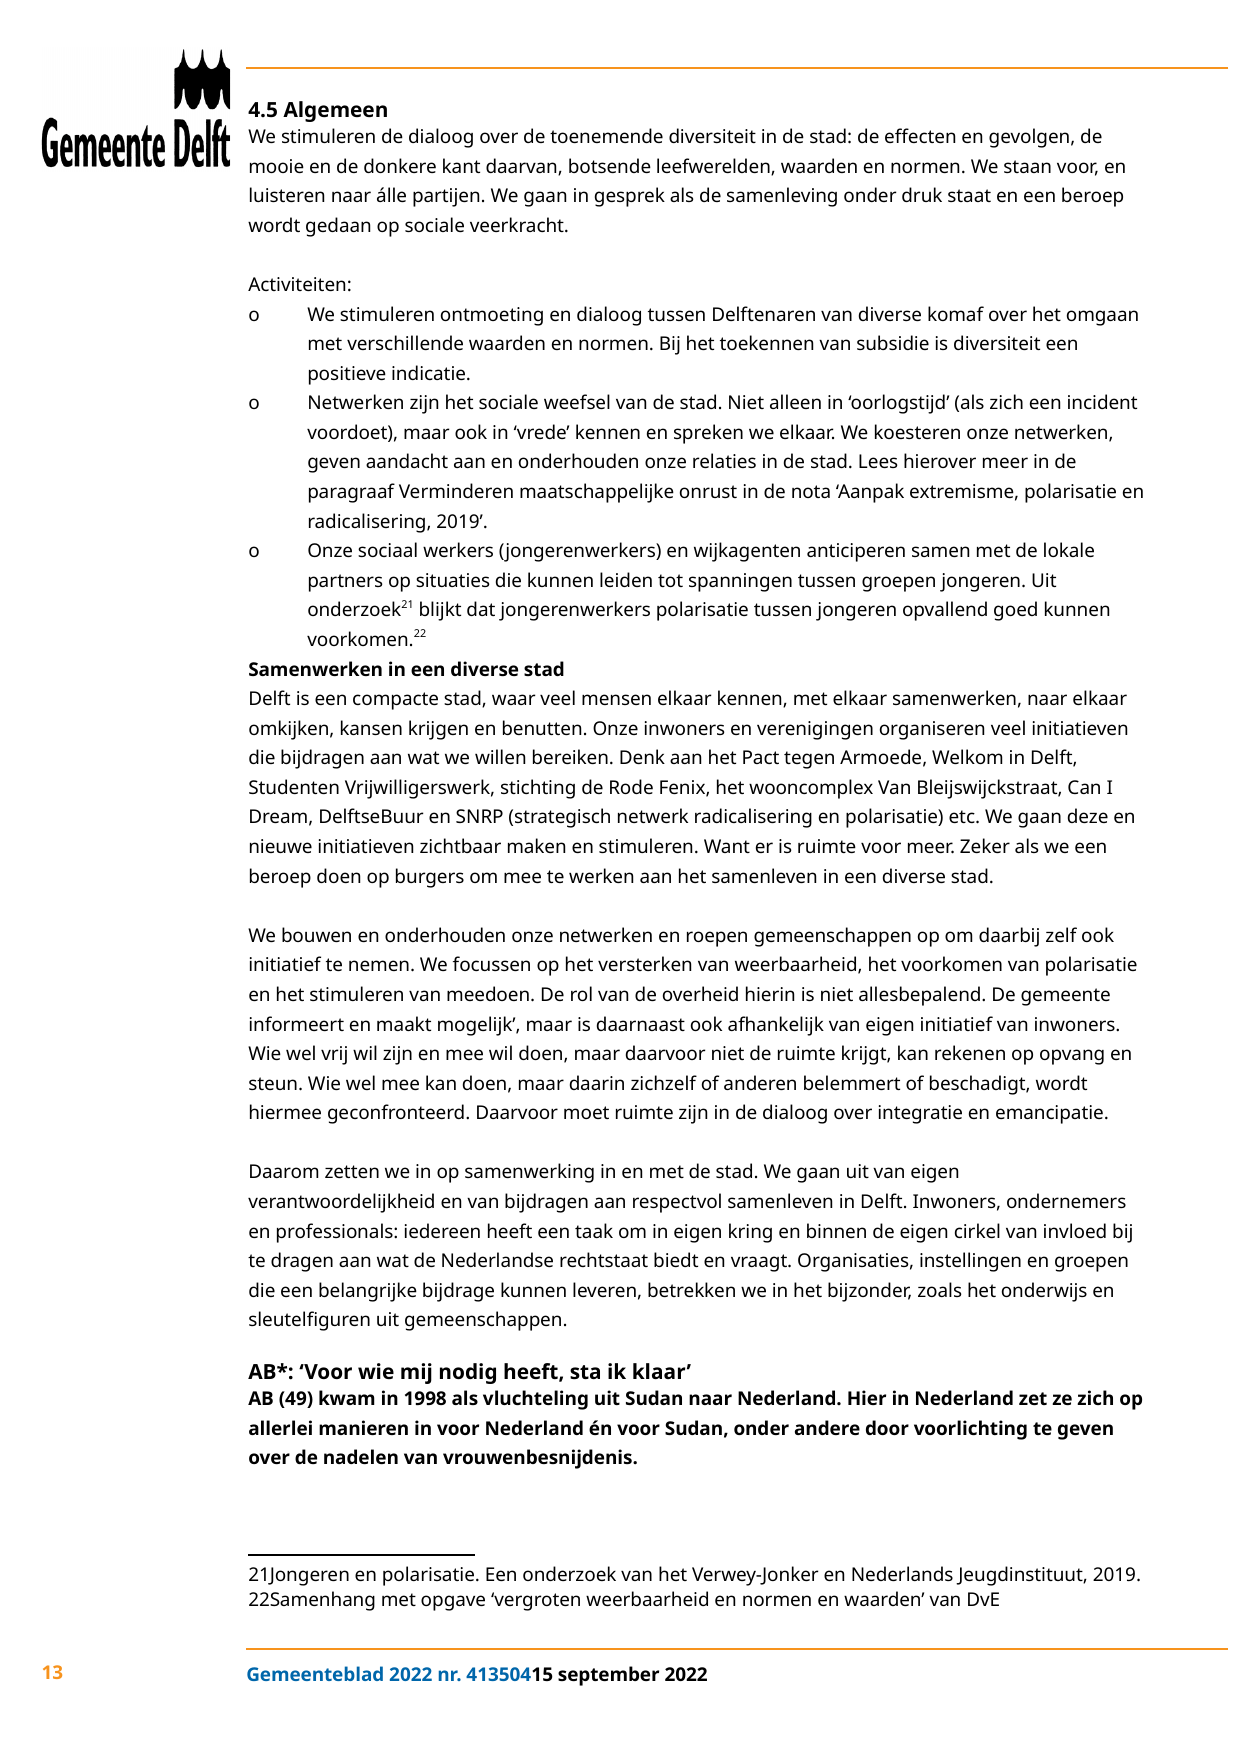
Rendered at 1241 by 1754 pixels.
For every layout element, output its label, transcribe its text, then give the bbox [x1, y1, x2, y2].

text Samenwerken in een diverse stad [248, 656, 1152, 681]
text AB (49) kwam in 1998 als vluchteling uit Sudan naar Nederland. Hier in Nederland zet ze zich op allerlei manieren in voor Nederland én voor Sudan, onder andere door voorlichting te geven over de nadelen van vrouwenbesnijdenis. [248, 1385, 1152, 1470]
list Jongeren en polarisatie. Een onderzoek van het Verwey-Jonker en Nederlands Jeugdinstituut, 2019. [248, 1561, 1152, 1586]
text Daarom zetten we in op samenwerking in en met de stad. We gaan uit van eigen verantwoordelijkheid en van bijdragen aan respectvol samenleven in Delft. Inwoners, ondernemers en professionals: iedereen heeft een taak om in eigen kring en binnen de eigen cirkel van invloed bij te dragen aan wat de Nederlandse rechtstaat biedt en vraagt. Organisaties, instellingen en groepen die een belangrijke bijdrage kunnen leveren, betrekken we in het bijzonder, zoals het onderwijs en sleutelfiguren uit gemeenschappen. [248, 1159, 1152, 1332]
text We bouwen en onderhouden onze netwerken en roepen gemeenschappen op om daarbij zelf ook initiatief te nemen. We focussen op het versterken van weerbaarheid, het voorkomen van polarisatie en het stimuleren van meedoen. De rol van de overheid hierin is niet allesbepalend. De gemeente informeert en maakt mogelijk’, maar is daarnaast ook afhankelijk van eigen initiatief van inwoners. Wie wel vrij wil zijn en mee wil doen, maar daarvoor niet de ruimte krijgt, kan rekenen op opvang en steun. Wie wel mee kan doen, maar daarin zichzelf of anderen belemmert of beschadigt, wordt hiermee geconfronteerd. Daarvoor moet ruimte zijn in de dialoog over integratie en emancipatie. [248, 922, 1152, 1125]
list Netwerken zijn het sociale weefsel van de stad. Niet alleen in ‘oorlogstijd’ (als zich een incident voordoet), maar ook in ‘vrede’ kennen en spreken we elkaar. We koesteren onze netwerken, geven aandacht aan en onderhouden onze relaties in de stad. Lees hierover meer in de paragraaf Verminderen maatschappelijke onrust in de nota ‘Aanpak extremisme, polarisatie en radicalisering, 2019’. [248, 389, 1152, 533]
text Delft is een compacte stad, waar veel mensen elkaar kennen, met elkaar samenwerken, naar elkaar omkijken, kansen krijgen en benutten. Onze inwoners en verenigingen organiseren veel initiatieven die bijdragen aan wat we willen bereiken. Denk aan het Pact tegen Armoede, Welkom in Delft, Studenten Vrijwilligerswerk, stichting de Rode Fenix, het wooncomplex Van Bleijswijckstraat, Can I Dream, DelftseBuur en SNRP (strategisch netwerk radicalisering en polarisatie) etc. We gaan deze en nieuwe initiatieven zichtbaar maken en stimuleren. Want er is ruimte voor meer. Zeker als we een beroep doen op burgers om mee te werken aan het samenleven in een diverse stad. [248, 685, 1152, 888]
text We stimuleren de dialoog over de toenemende diversiteit in de stad: de effecten en gevolgen, de mooie en de donkere kant daarvan, botsende leefwerelden, waarden en normen. We staan voor, en luisteren naar álle partijen. We gaan in gesprek als de samenleving onder druk staat en een beroep wordt gedaan op sociale veerkracht. [248, 123, 1152, 238]
picture [41, 47, 231, 172]
text 4.5 Algemeen [248, 95, 1152, 123]
text AB*: ‘Voor wie mij nodig heeft, sta ik klaar’ [248, 1357, 1152, 1385]
list Onze sociaal werkers (jongerenwerkers) en wijkagenten anticiperen samen met de lokale partners op situaties die kunnen leiden tot spanningen tussen groepen jongeren. Uit onderzoek blijkt dat jongerenwerkers polarisatie tussen jongeren opvallend goed kunnen voorkomen. [248, 537, 1152, 652]
list Samenhang met opgave ‘vergroten weerbaarheid en normen en waarden’ van DvE [248, 1586, 1152, 1612]
list We stimuleren ontmoeting en dialoog tussen Delftenaren van diverse komaf over het omgaan met verschillende waarden en normen. Bij het toekennen van subsidie is diversiteit een positieve indicatie. [248, 301, 1152, 386]
text Activiteiten: [248, 271, 1152, 297]
